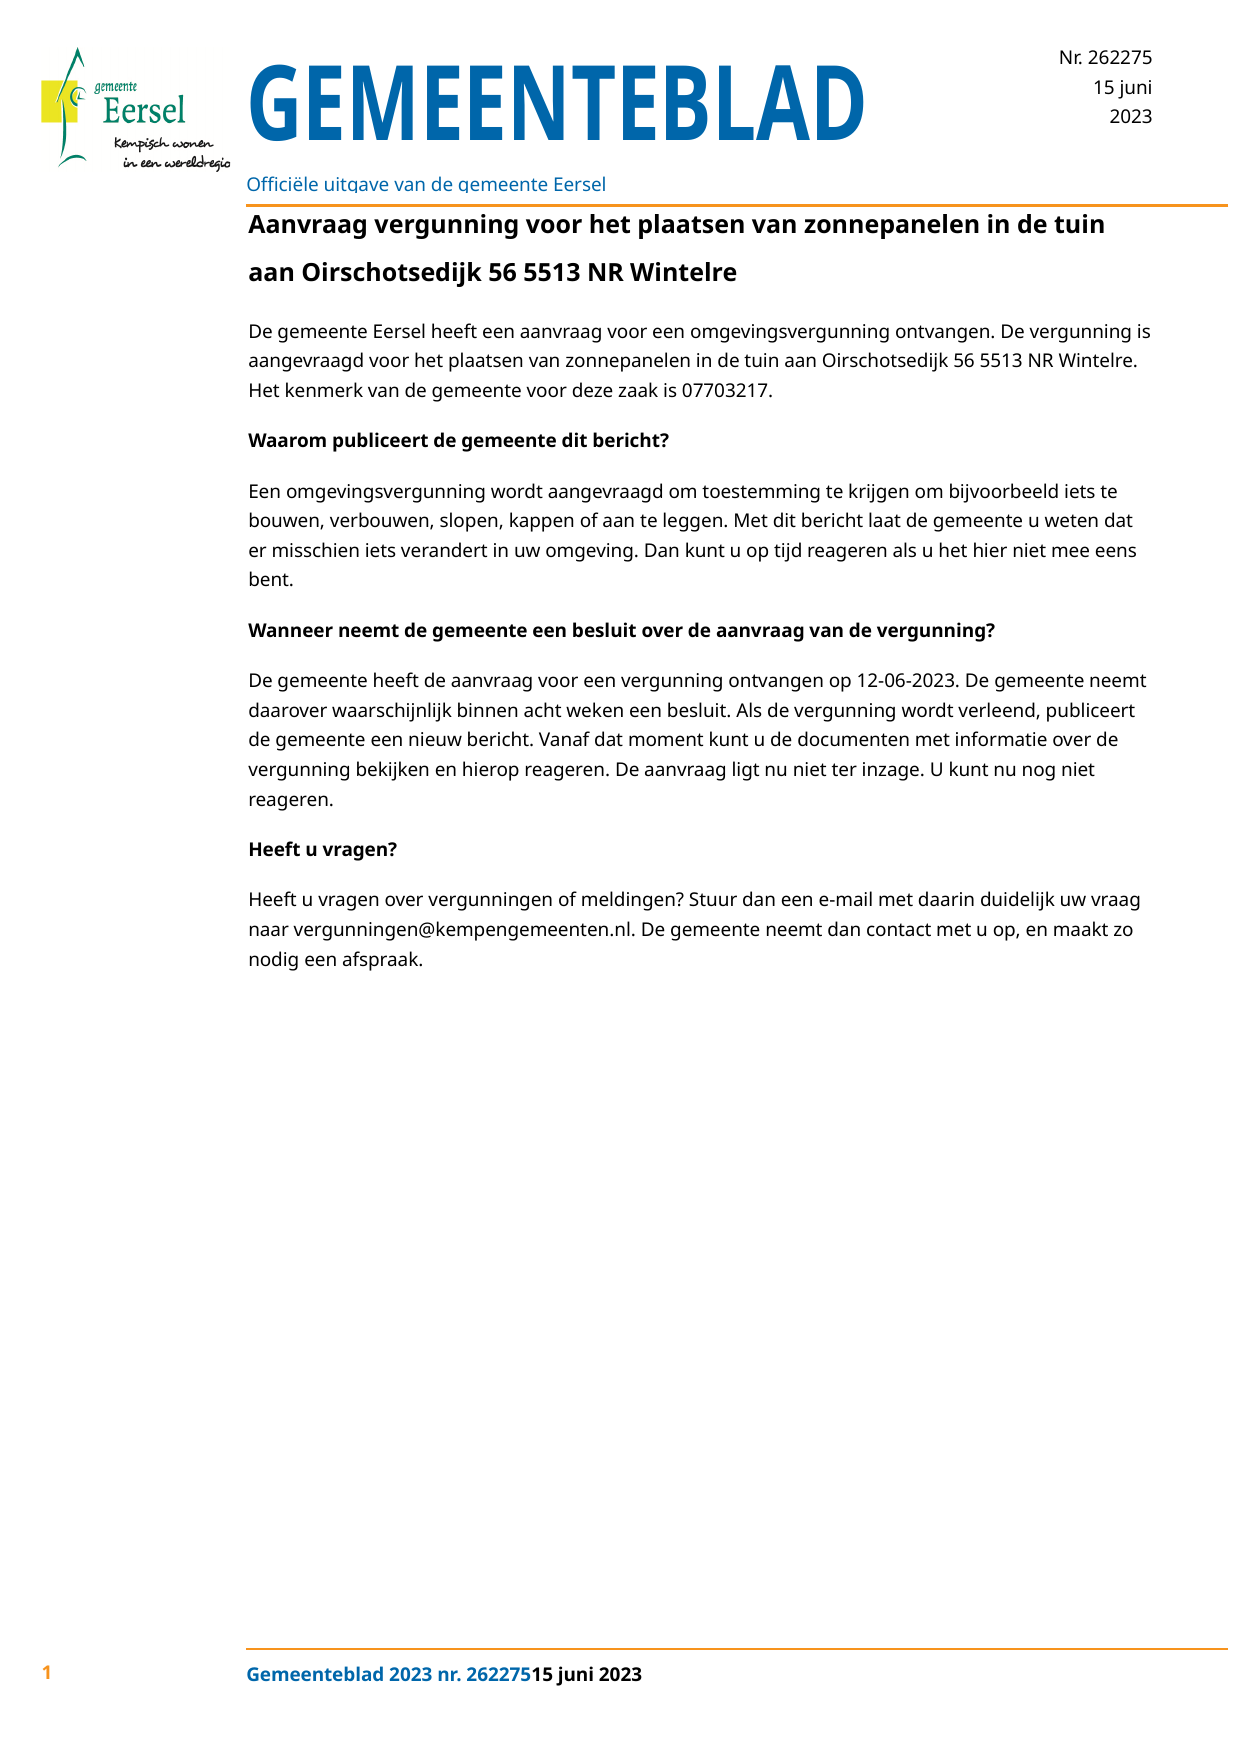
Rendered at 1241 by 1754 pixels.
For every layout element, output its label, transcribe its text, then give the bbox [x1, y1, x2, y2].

text De gemeente Eersel heeft een aanvraag voor een omgevingsvergunning ontvangen. De vergunning is aangevraagd voor het plaatsen van zonnepanelen in de tuin aan Oirschotsedijk 56 5513 NR Wintelre. Het kenmerk van de gemeente voor deze zaak is 07703217. [248, 318, 1152, 403]
text De gemeente heeft de aanvraag voor een vergunning ontvangen op 12-06-2023. De gemeente neemt daarover waarschijnlijk binnen acht weken een besluit. Als de vergunning wordt verleend, publiceert de gemeente een nieuw bericht. Vanaf dat moment kunt u de documenten met informatie over de vergunning bekijken en hierop reageren. De aanvraag ligt nu niet ter inzage. U kunt nu nog niet reageren. [248, 667, 1152, 812]
text Heeft u vragen? [248, 836, 1152, 862]
text Aanvraag vergunning voor het plaatsen van zonnepanelen in de tuin aan Oirschotsedijk 56 5513 NR Wintelre [248, 207, 1152, 288]
picture [41, 47, 231, 172]
text Heeft u vragen over vergunningen of meldingen? Stuur dan een e-mail met daarin duidelijk uw vraag naar vergunningen@kempengemeenten.nl. De gemeente neemt dan contact met u op, en maakt zo nodig een afspraak. [248, 887, 1152, 972]
text Een omgevingsvergunning wordt aangevraagd om toestemming te krijgen om bijvoorbeeld iets te bouwen, verbouwen, slopen, kappen of aan te leggen. Met dit bericht laat de gemeente u weten dat er misschien iets verandert in uw omgeving. Dan kunt u op tijd reageren als u het hier niet mee eens bent. [248, 478, 1152, 592]
text Wanneer neemt de gemeente een besluit over de aanvraag van de vergunning? [248, 617, 1152, 643]
text Waarom publiceert de gemeente dit bericht? [248, 427, 1152, 453]
